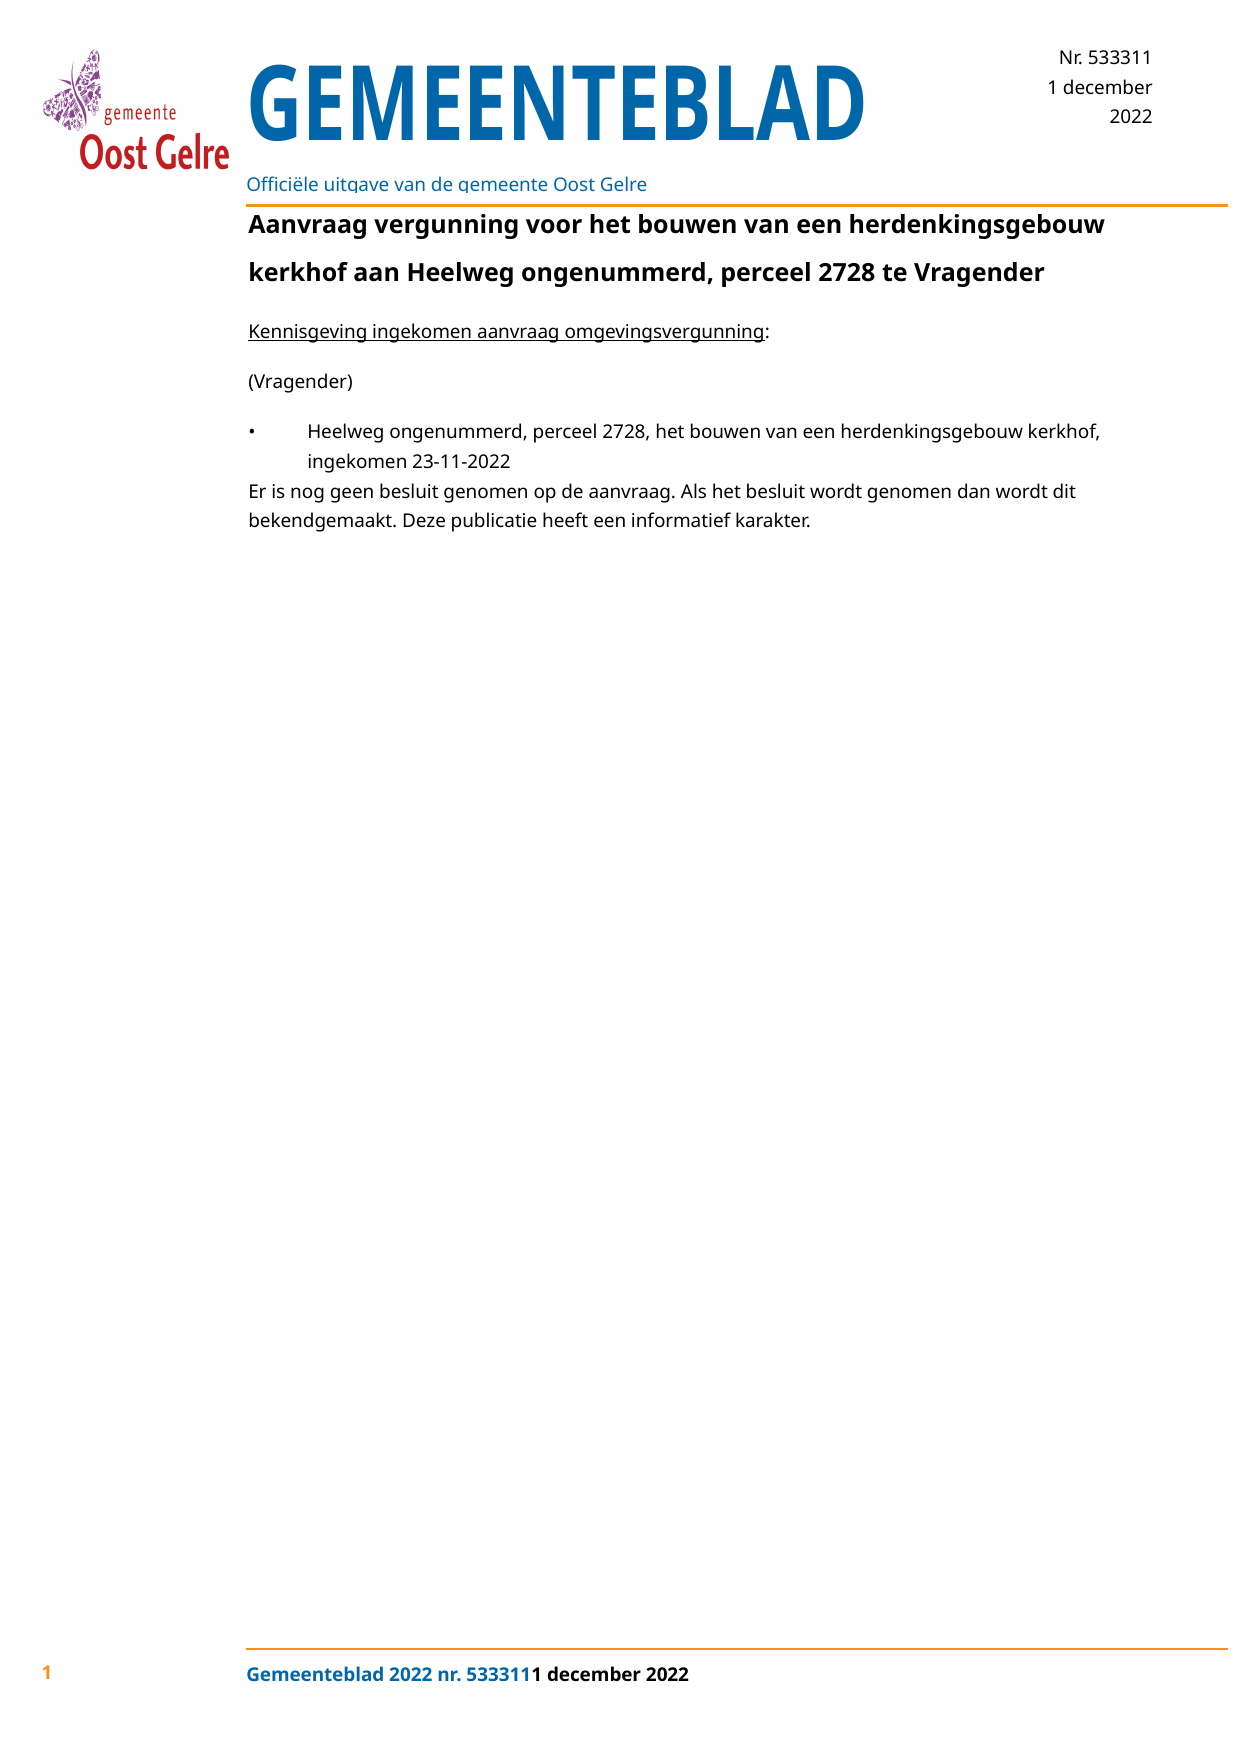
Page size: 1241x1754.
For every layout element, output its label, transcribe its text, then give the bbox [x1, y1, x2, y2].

picture [41, 47, 231, 172]
text Kennisgeving ingekomen aanvraag omgevingsvergunning: [248, 318, 1152, 344]
text Er is nog geen besluit genomen op de aanvraag. Als het besluit wordt genomen dan wordt dit bekendgemaakt. Deze publicatie heeft een informatief karakter. [248, 478, 1152, 533]
text (Vragender) [248, 368, 1152, 394]
list Heelweg ongenummerd, perceel 2728, het bouwen van een herdenkingsgebouw kerkhof, ingekomen 23-11-2022 [248, 419, 1152, 474]
text Aanvraag vergunning voor het bouwen van een herdenkingsgebouw kerkhof aan Heelweg ongenummerd, perceel 2728 te Vragender [248, 207, 1152, 288]
